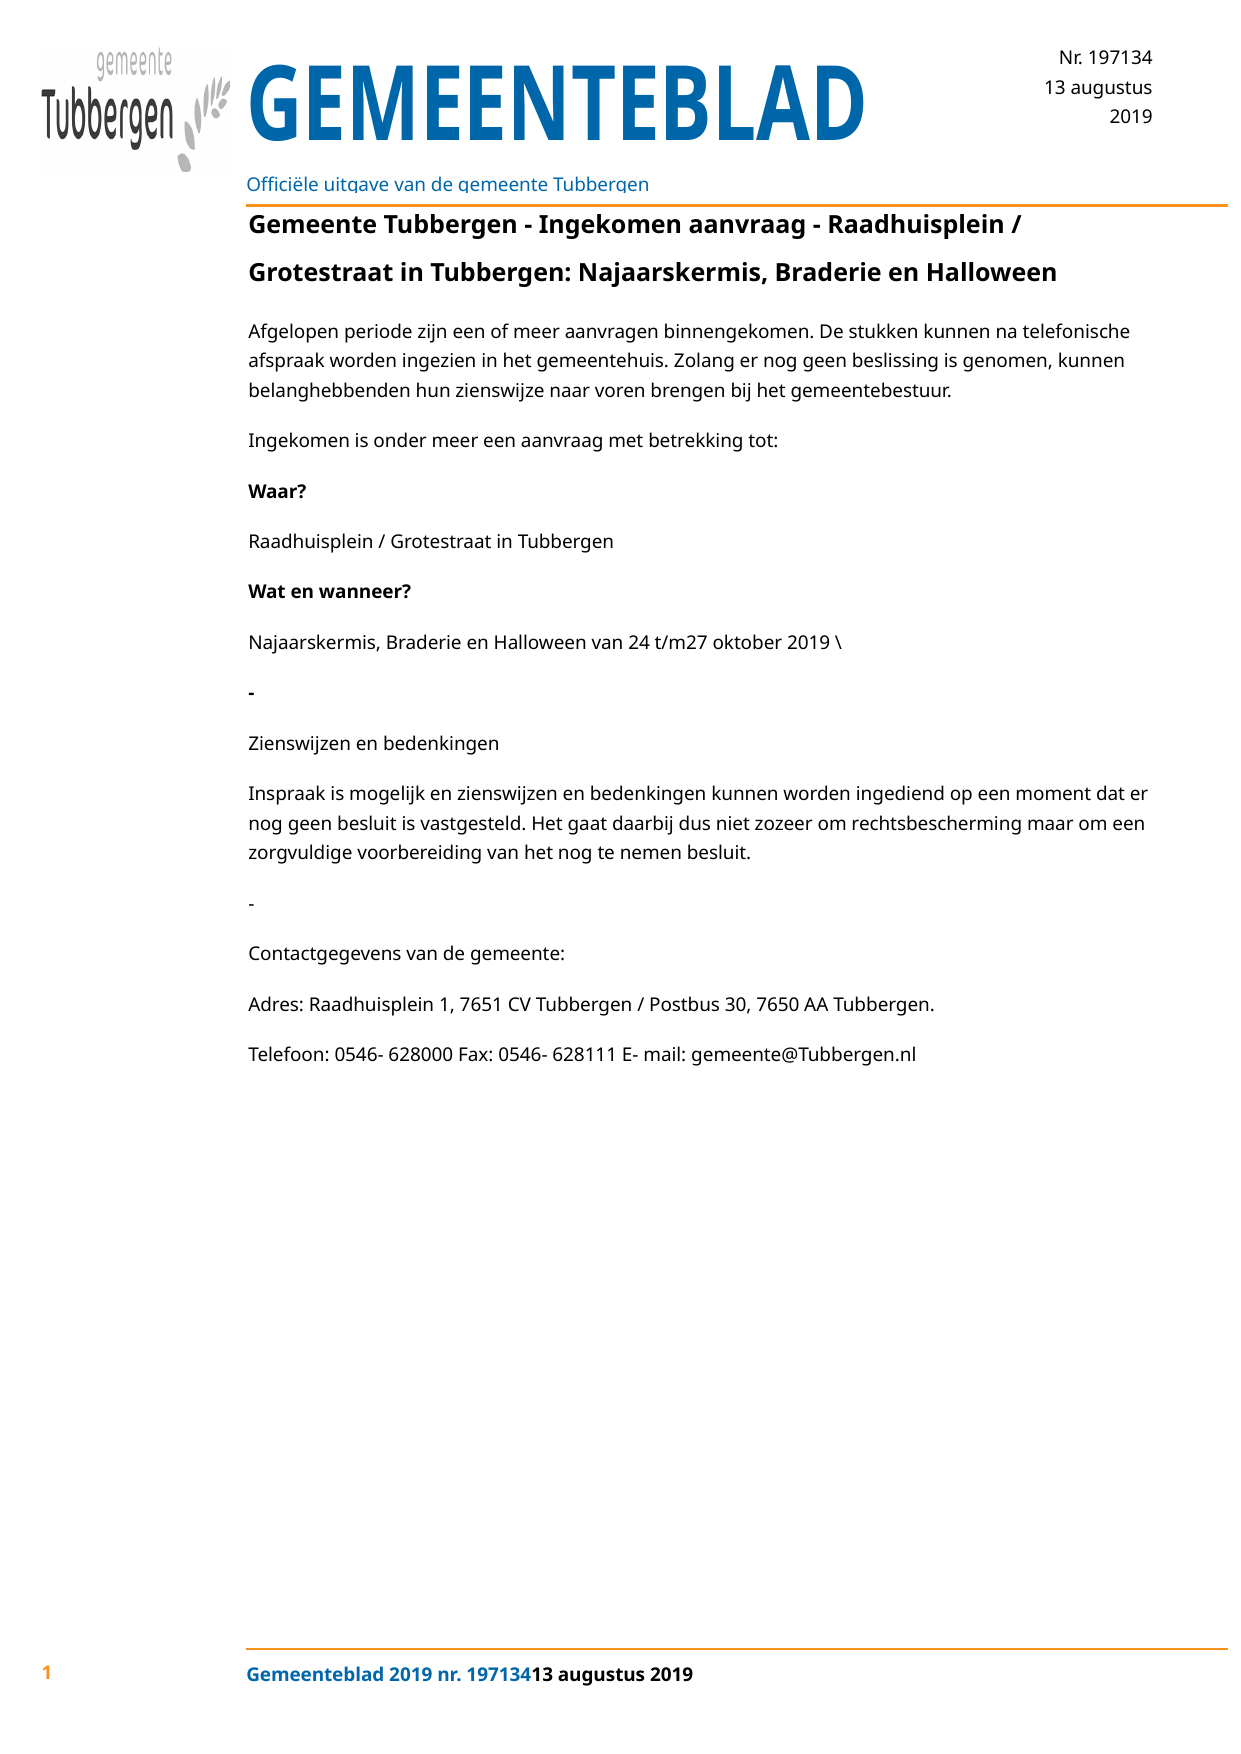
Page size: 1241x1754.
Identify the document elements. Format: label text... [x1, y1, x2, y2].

text Inspraak is mogelijk en zienswijzen en bedenkingen kunnen worden ingediend op een moment dat er nog geen besluit is vastgesteld. Het gaat daarbij dus niet zozeer om rechtsbescherming maar om een zorgvuldige voorbereiding van het nog te nemen besluit. [248, 780, 1152, 865]
text - [248, 679, 1152, 705]
text Adres: Raadhuisplein 1, 7651 CV Tubbergen / Postbus 30, 7650 AA Tubbergen. [248, 991, 1152, 1017]
text Zienswijzen en bedenkingen [248, 730, 1152, 756]
text Wat en wanneer? [248, 579, 1152, 604]
text Najaarskermis, Braderie en Halloween van 24 t/m27 oktober 2019 \ [248, 629, 1152, 655]
text Gemeente Tubbergen - Ingekomen aanvraag - Raadhuisplein / Grotestraat in Tubbergen: Najaarskermis, Braderie en Halloween [248, 207, 1152, 288]
text Waar? [248, 478, 1152, 504]
text - [248, 890, 1152, 916]
text Contactgegevens van de gemeente: [248, 940, 1152, 966]
picture [41, 47, 231, 172]
text Ingekomen is onder meer een aanvraag met betrekking tot: [248, 427, 1152, 453]
text Raadhuisplein / Grotestraat in Tubbergen [248, 528, 1152, 554]
text Afgelopen periode zijn een of meer aanvragen binnengekomen. De stukken kunnen na telefonische afspraak worden ingezien in het gemeentehuis. Zolang er nog geen beslissing is genomen, kunnen belanghebbenden hun zienswijze naar voren brengen bij het gemeentebestuur. [248, 318, 1152, 403]
text Telefoon: 0546- 628000 Fax: 0546- 628111 E- mail: gemeente@Tubbergen.nl [248, 1041, 1152, 1067]
